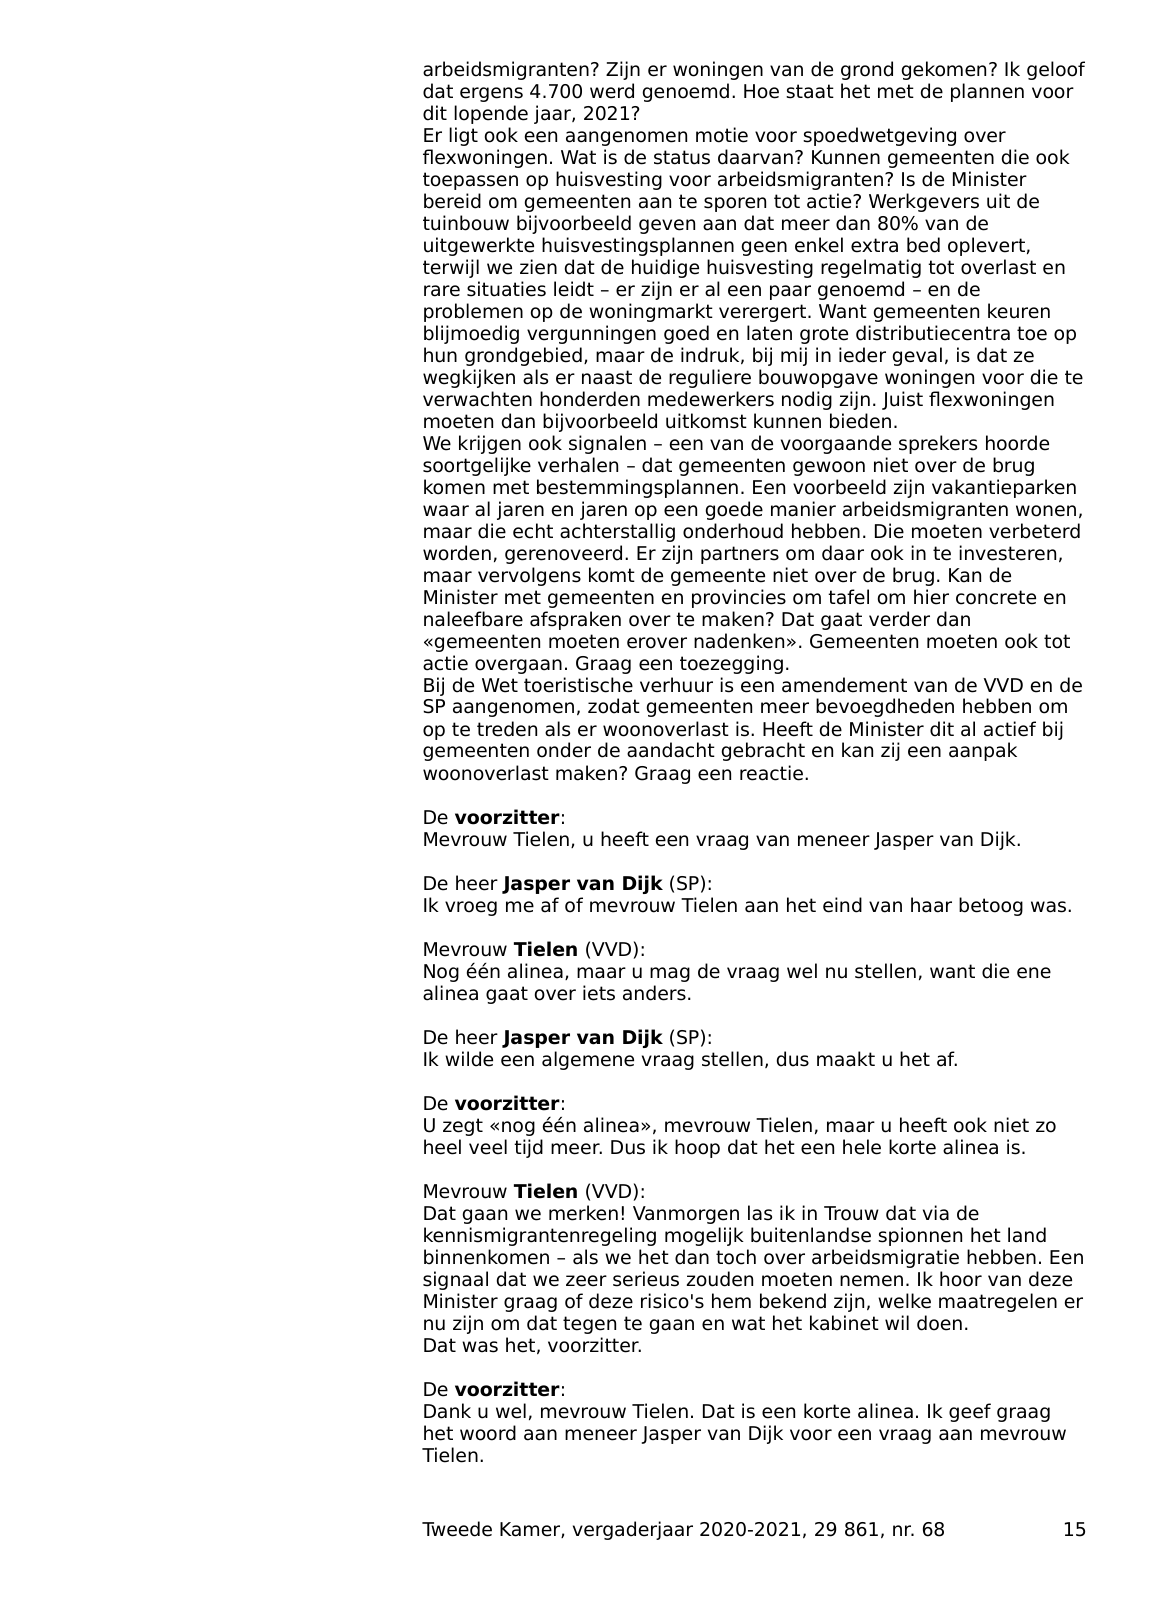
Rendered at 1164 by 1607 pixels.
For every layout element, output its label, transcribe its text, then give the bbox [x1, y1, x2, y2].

text Mevrouw Tielen, u heeft een vraag van meneer Jasper van Dijk. [422, 828, 1087, 851]
text Nog één alinea, maar u mag de vraag wel nu stellen, want die ene alinea gaat over iets anders. [422, 961, 1087, 1005]
text Dat gaan we merken! Vanmorgen las ik in Trouw dat via de kennismigrantenregeling mogelijk buitenlandse spionnen het land binnenkomen – als we het dan toch over arbeidsmigratie hebben. Een signaal dat we zeer serieus zouden moeten nemen. Ik hoor van deze Minister graag of deze risico's hem bekend zijn, welke maatregelen er nu zijn om dat tegen te gaan en wat het kabinet wil doen. [422, 1203, 1087, 1335]
text Mevrouw Tielen (VVD): [422, 1181, 1087, 1203]
text Er ligt ook een aangenomen motie voor spoedwetgeving over flexwoningen. Wat is de status daarvan? Kunnen gemeenten die ook toepassen op huisvesting voor arbeidsmigranten? Is de Minister bereid om gemeenten aan te sporen tot actie? Werkgevers uit de tuinbouw bijvoorbeeld geven aan dat meer dan 80% van de uitgewerkte huisvestingsplannen geen enkel extra bed oplevert, terwijl we zien dat de huidige huisvesting regelmatig tot overlast en rare situaties leidt – er zijn er al een paar genoemd – en de problemen op de woningmarkt verergert. Want gemeenten keuren blijmoedig vergunningen goed en laten grote distributiecentra toe op hun grondgebied, maar de indruk, bij mij in ieder geval, is dat ze wegkijken als er naast de reguliere bouwopgave woningen voor die te verwachten honderden medewerkers nodig zijn. Juist flexwoningen moeten dan bijvoorbeeld uitkomst kunnen bieden. [422, 125, 1087, 433]
text U zegt «nog één alinea», mevrouw Tielen, maar u heeft ook niet zo heel veel tijd meer. Dus ik hoop dat het een hele korte alinea is. [422, 1115, 1087, 1159]
text De voorzitter: [422, 1093, 1087, 1115]
text De heer Jasper van Dijk (SP): [422, 873, 1087, 895]
text Ik wilde een algemene vraag stellen, dus maakt u het af. [422, 1049, 1087, 1071]
text De heer Jasper van Dijk (SP): [422, 1027, 1087, 1049]
text arbeidsmigranten? Zijn er woningen van de grond gekomen? Ik geloof dat ergens 4.700 werd genoemd. Hoe staat het met de plannen voor dit lopende jaar, 2021? [422, 59, 1087, 125]
text Mevrouw Tielen (VVD): [422, 939, 1087, 961]
text Bij de Wet toeristische verhuur is een amendement van de VVD en de SP aangenomen, zodat gemeenten meer bevoegdheden hebben om op te treden als er woonoverlast is. Heeft de Minister dit al actief bij gemeenten onder de aandacht gebracht en kan zij een aanpak woonoverlast maken? Graag een reactie. [422, 674, 1087, 784]
text De voorzitter: [422, 807, 1087, 828]
text Ik vroeg me af of mevrouw Tielen aan het eind van haar betoog was. [422, 895, 1087, 917]
text We krijgen ook signalen – een van de voorgaande sprekers hoorde soortgelijke verhalen – dat gemeenten gewoon niet over de brug komen met bestemmingsplannen. Een voorbeeld zijn vakantieparken waar al jaren en jaren op een goede manier arbeidsmigranten wonen, maar die echt achterstallig onderhoud hebben. Die moeten verbeterd worden, gerenoveerd. Er zijn partners om daar ook in te investeren, maar vervolgens komt de gemeente niet over de brug. Kan de Minister met gemeenten en provincies om tafel om hier concrete en naleefbare afspraken over te maken? Dat gaat verder dan «gemeenten moeten erover nadenken». Gemeenten moeten ook tot actie overgaan. Graag een toezegging. [422, 433, 1087, 674]
text De voorzitter: [422, 1379, 1087, 1401]
text Dat was het, voorzitter. [422, 1335, 1087, 1357]
text Dank u wel, mevrouw Tielen. Dat is een korte alinea. Ik geef graag het woord aan meneer Jasper van Dijk voor een vraag aan mevrouw Tielen. [422, 1401, 1087, 1467]
